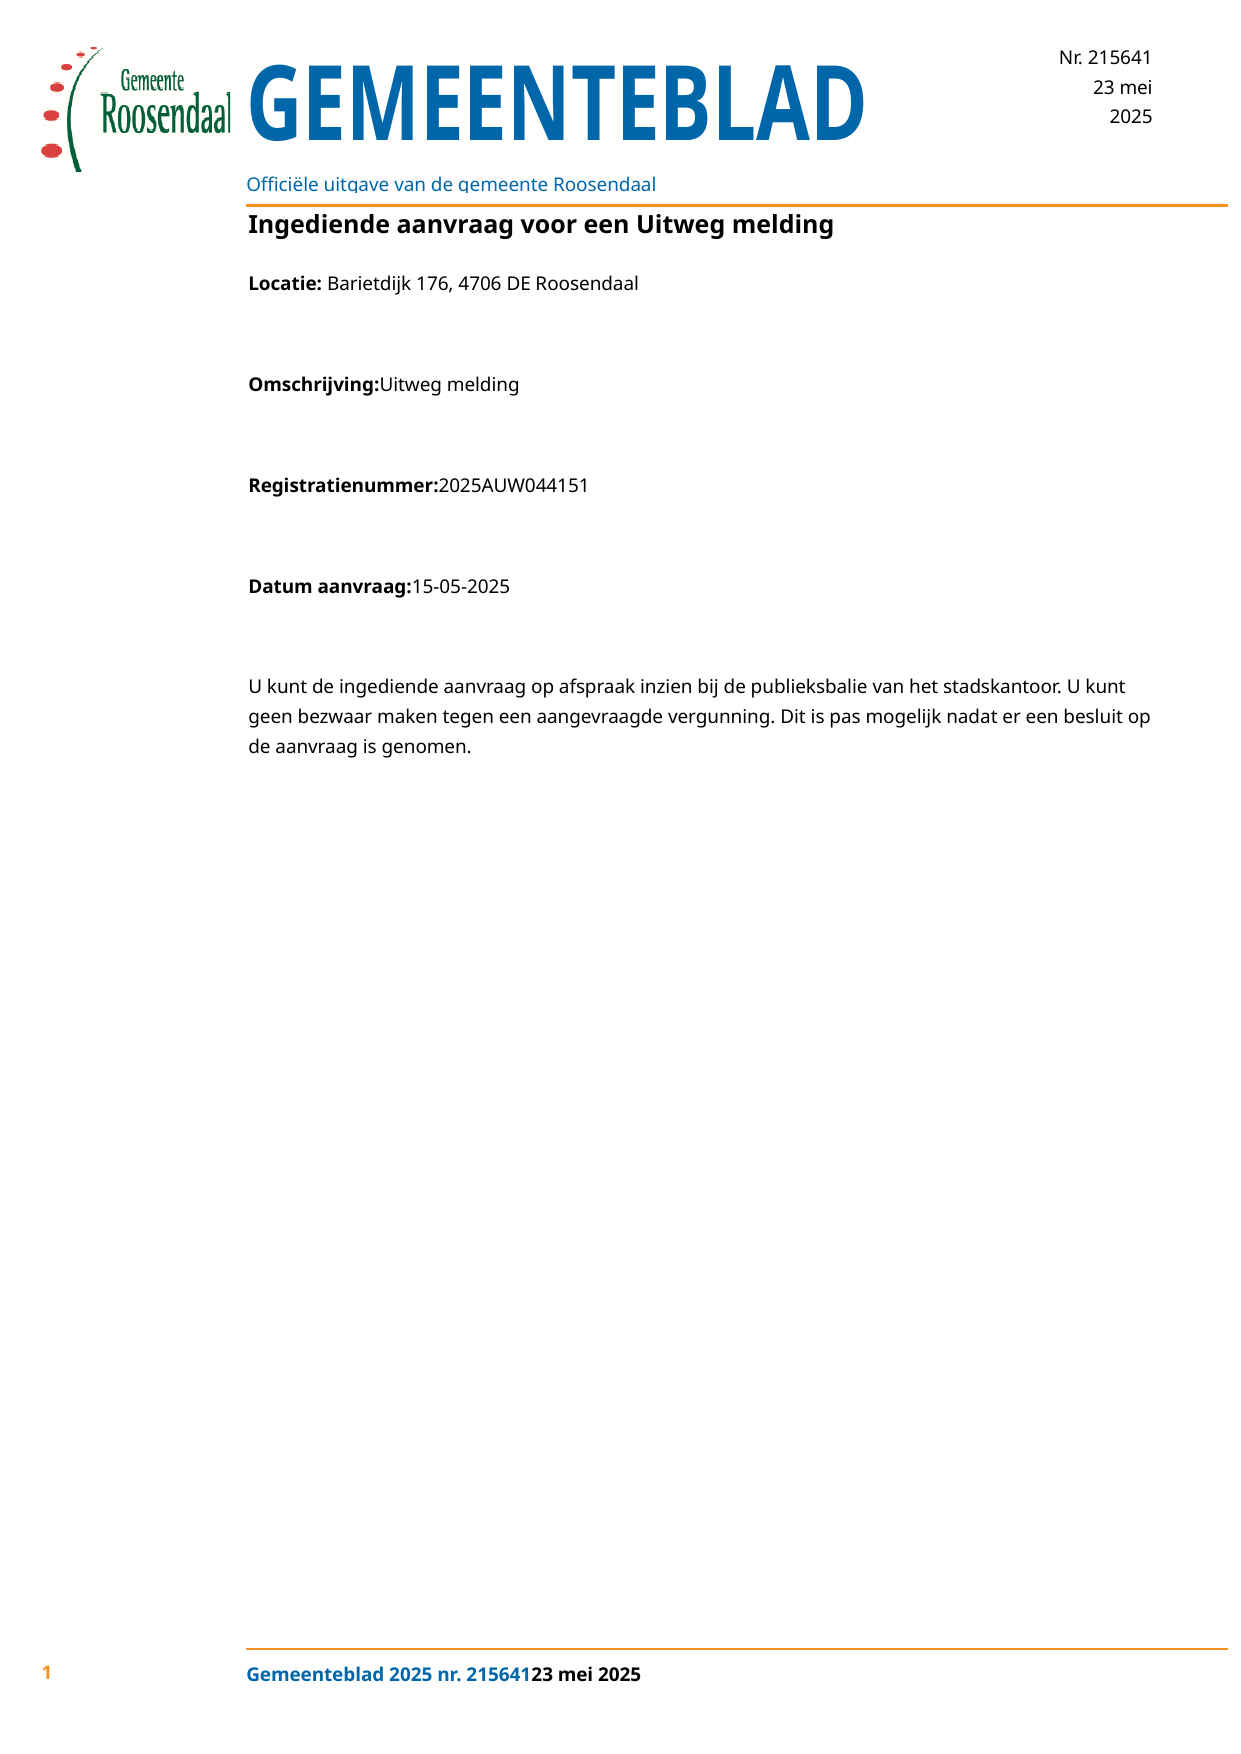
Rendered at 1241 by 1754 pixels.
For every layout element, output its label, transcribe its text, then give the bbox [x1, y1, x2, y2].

text Omschrijving:Uitweg melding [248, 371, 1152, 397]
text Datum aanvraag:15-05-2025 [248, 573, 1152, 598]
text Ingediende aanvraag voor een Uitweg melding [248, 207, 1152, 241]
text Registratienummer:2025AUW044151 [248, 472, 1152, 498]
text U kunt de ingediende aanvraag op afspraak inzien bij de publieksbalie van het stadskantoor. U kunt geen bezwaar maken tegen een aangevraagde vergunning. Dit is pas mogelijk nadat er een besluit op de aanvraag is genomen. [248, 674, 1152, 758]
text Locatie: Barietdijk 176, 4706 DE Roosendaal [248, 270, 1152, 296]
picture [41, 47, 231, 172]
